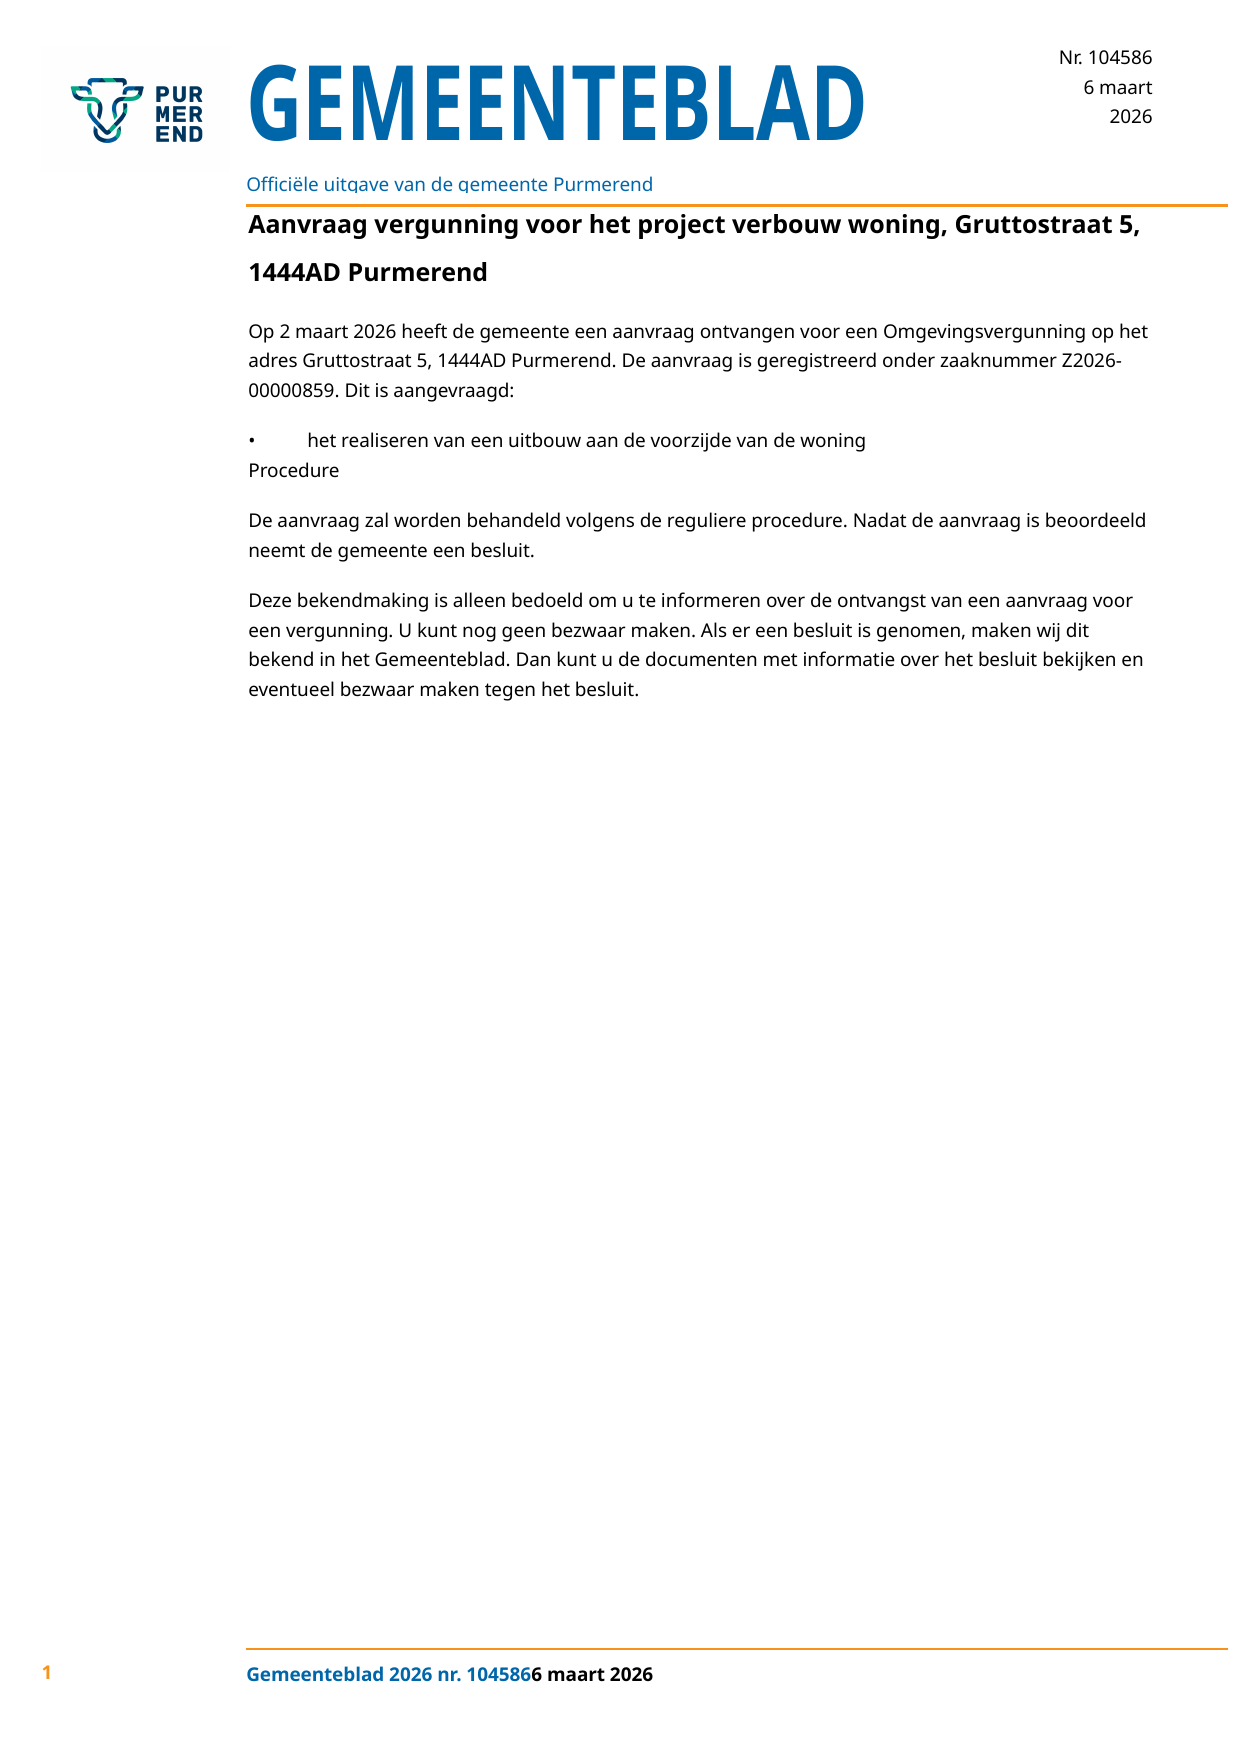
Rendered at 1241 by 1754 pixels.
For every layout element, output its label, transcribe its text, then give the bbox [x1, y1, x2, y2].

text Op 2 maart 2026 heeft de gemeente een aanvraag ontvangen voor een Omgevingsvergunning op het adres Gruttostraat 5, 1444AD Purmerend. De aanvraag is geregistreerd onder zaaknummer Z2026-00000859. Dit is aangevraagd: [248, 318, 1152, 403]
text Deze bekendmaking is alleen bedoeld om u te informeren over de ontvangst van een aanvraag voor een vergunning. U kunt nog geen bezwaar maken. Als er een besluit is genomen, maken wij dit bekend in het Gemeenteblad. Dan kunt u de documenten met informatie over het besluit bekijken en eventueel bezwaar maken tegen het besluit. [248, 587, 1152, 702]
text Procedure [248, 457, 1152, 483]
picture [41, 47, 231, 172]
text De aanvraag zal worden behandeld volgens de reguliere procedure. Nadat de aanvraag is beoordeeld neemt de gemeente een besluit. [248, 507, 1152, 563]
list het realiseren van een uitbouw aan de voorzijde van de woning [248, 427, 1152, 453]
text Aanvraag vergunning voor het project verbouw woning, Gruttostraat 5, 1444AD Purmerend [248, 207, 1152, 288]
